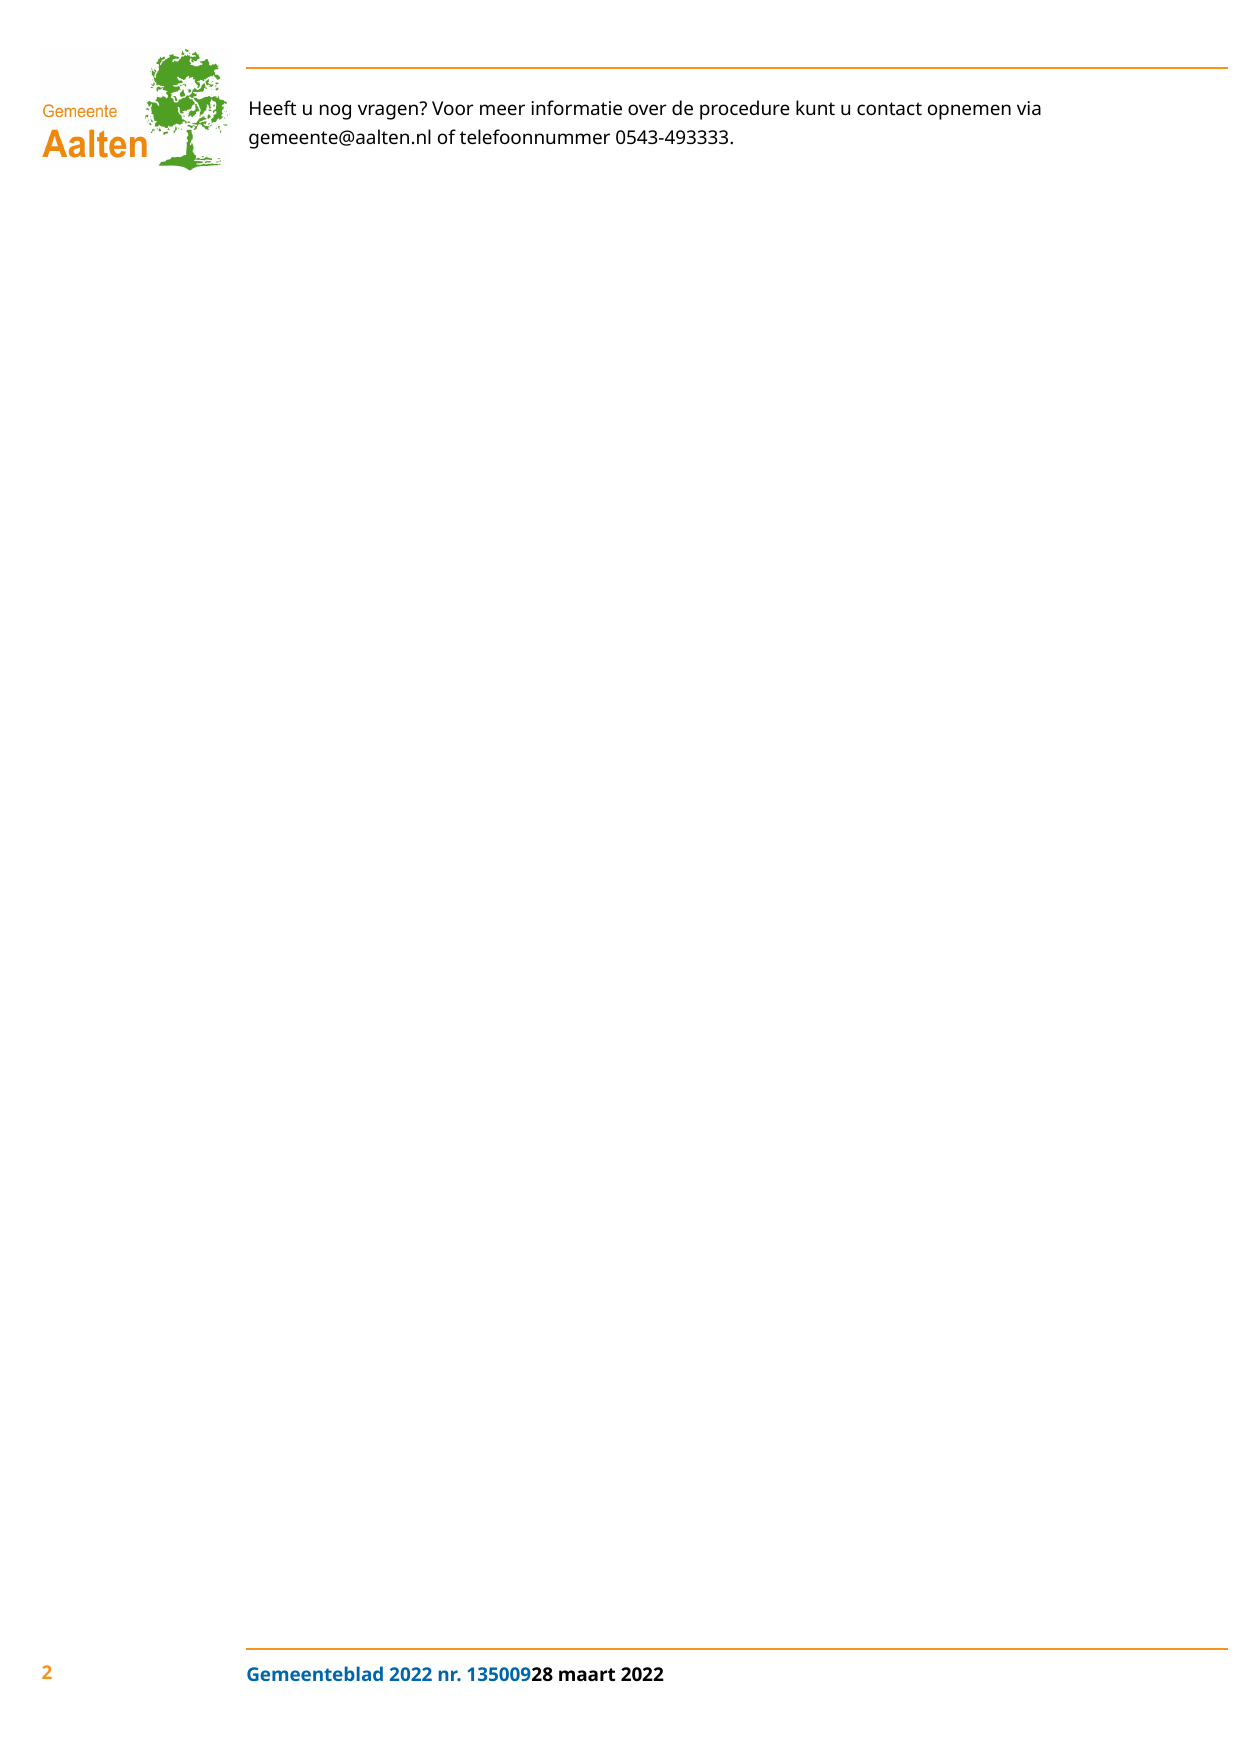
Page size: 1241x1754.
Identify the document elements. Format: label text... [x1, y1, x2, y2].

text Heeft u nog vragen? Voor meer informatie over de procedure kunt u contact opnemen via gemeente@aalten.nl of telefoonnummer 0543-493333. [248, 95, 1152, 150]
picture [41, 47, 231, 172]
